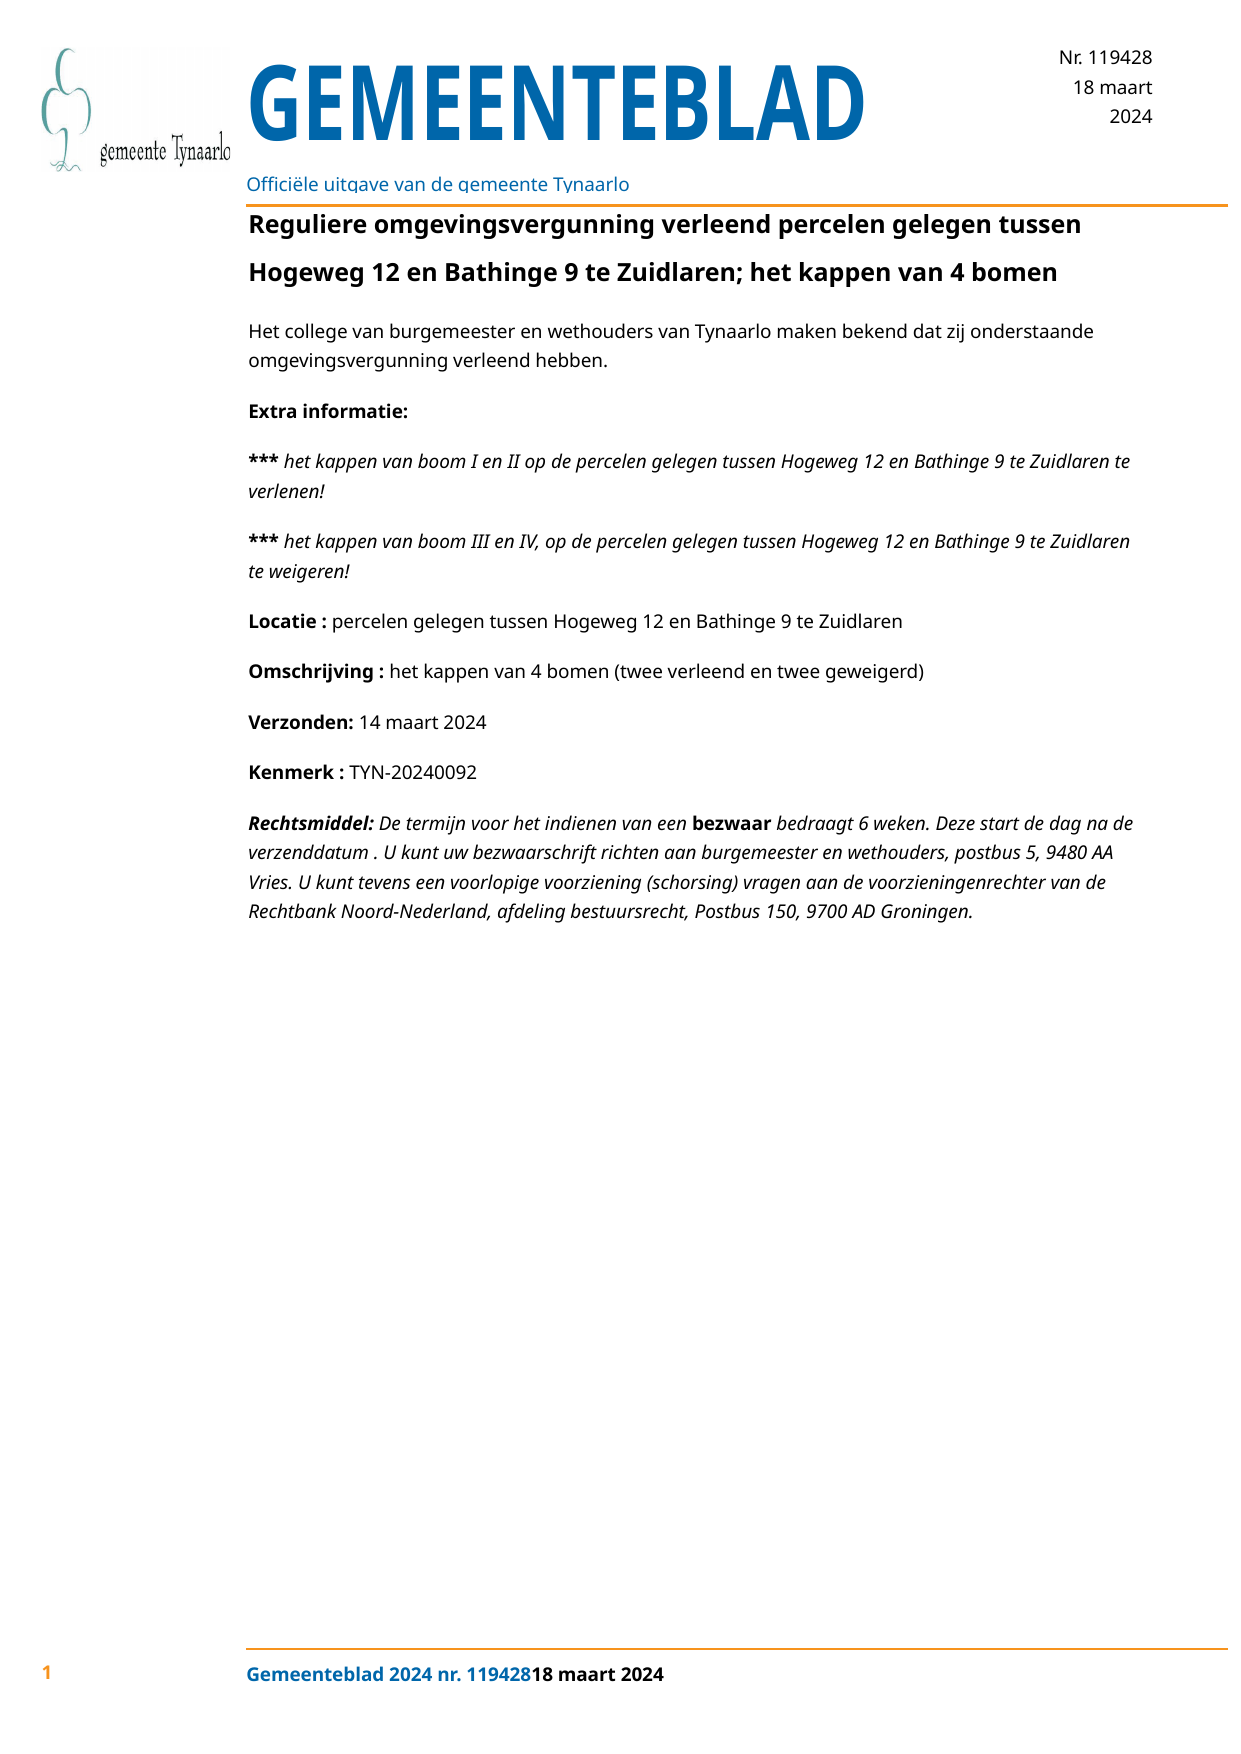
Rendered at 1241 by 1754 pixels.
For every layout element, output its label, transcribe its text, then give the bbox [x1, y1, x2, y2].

text Omschrijving : het kappen van 4 bomen (twee verleend en twee geweigerd) [248, 659, 1152, 684]
text Reguliere omgevingsvergunning verleend percelen gelegen tussen Hogeweg 12 en Bathinge 9 te Zuidlaren; het kappen van 4 bomen [248, 207, 1152, 288]
picture [41, 47, 231, 172]
text Locatie : percelen gelegen tussen Hogeweg 12 en Bathinge 9 te Zuidlaren [248, 608, 1152, 634]
text Rechtsmiddel: De termijn voor het indienen van een bezwaar bedraagt 6 weken. Deze start de dag na de verzenddatum . U kunt uw bezwaarschrift richten aan burgemeester en wethouders, postbus 5, 9480 AA Vries. U kunt tevens een voorlopige voorziening (schorsing) vragen aan de voorzieningenrechter van de Rechtbank Noord-Nederland, afdeling bestuursrecht, Postbus 150, 9700 AD Groningen. [248, 810, 1152, 924]
text Verzonden: 14 maart 2024 [248, 709, 1152, 735]
text *** het kappen van boom I en II op de percelen gelegen tussen Hogeweg 12 en Bathinge 9 te Zuidlaren te verlenen! [248, 448, 1152, 504]
text *** het kappen van boom III en IV, op de percelen gelegen tussen Hogeweg 12 en Bathinge 9 te Zuidlaren te weigeren! [248, 528, 1152, 584]
text Het college van burgemeester en wethouders van Tynaarlo maken bekend dat zij onderstaande omgevingsvergunning verleend hebben. [248, 318, 1152, 373]
text Kenmerk : TYN-20240092 [248, 759, 1152, 785]
text Extra informatie: [248, 398, 1152, 424]
